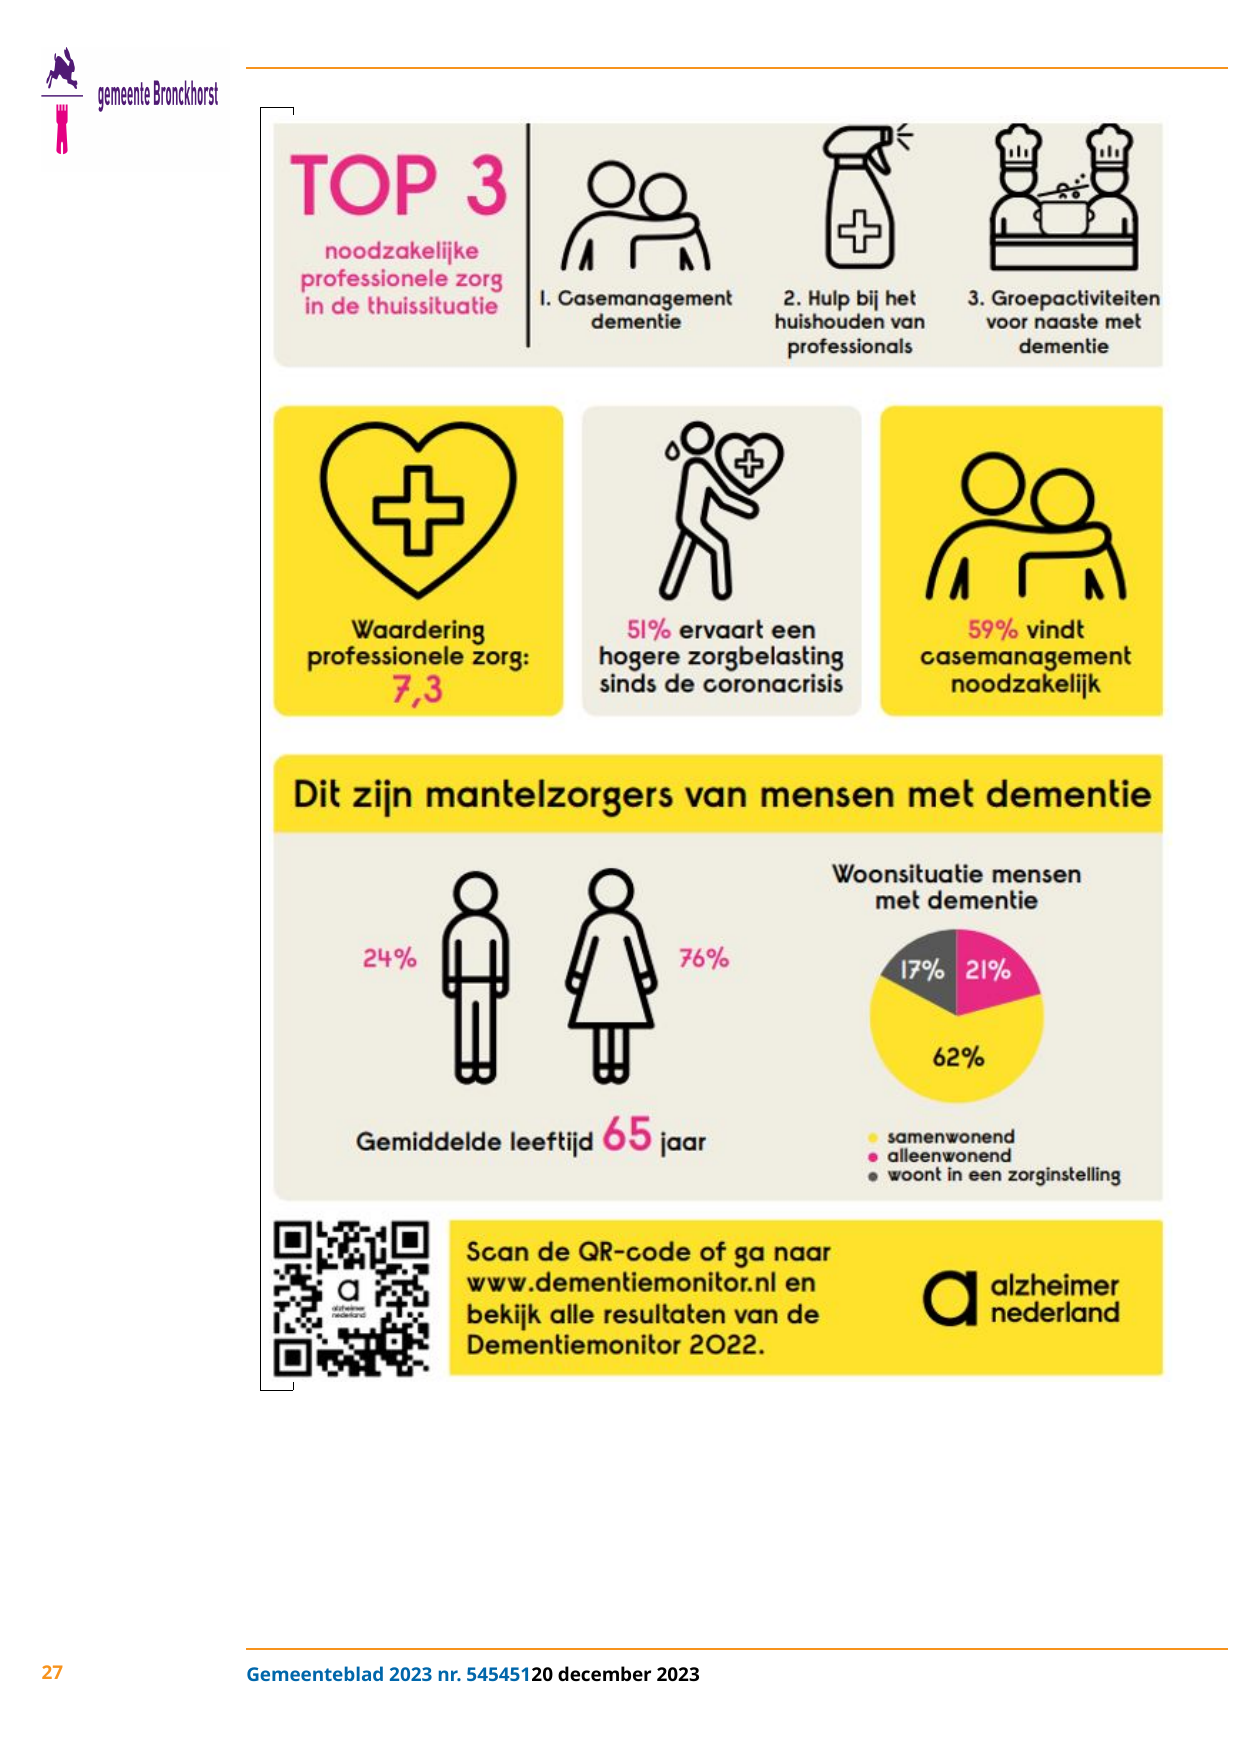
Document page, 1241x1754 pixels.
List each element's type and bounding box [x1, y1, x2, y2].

picture [41, 47, 231, 172]
picture [268, 115, 1173, 1382]
